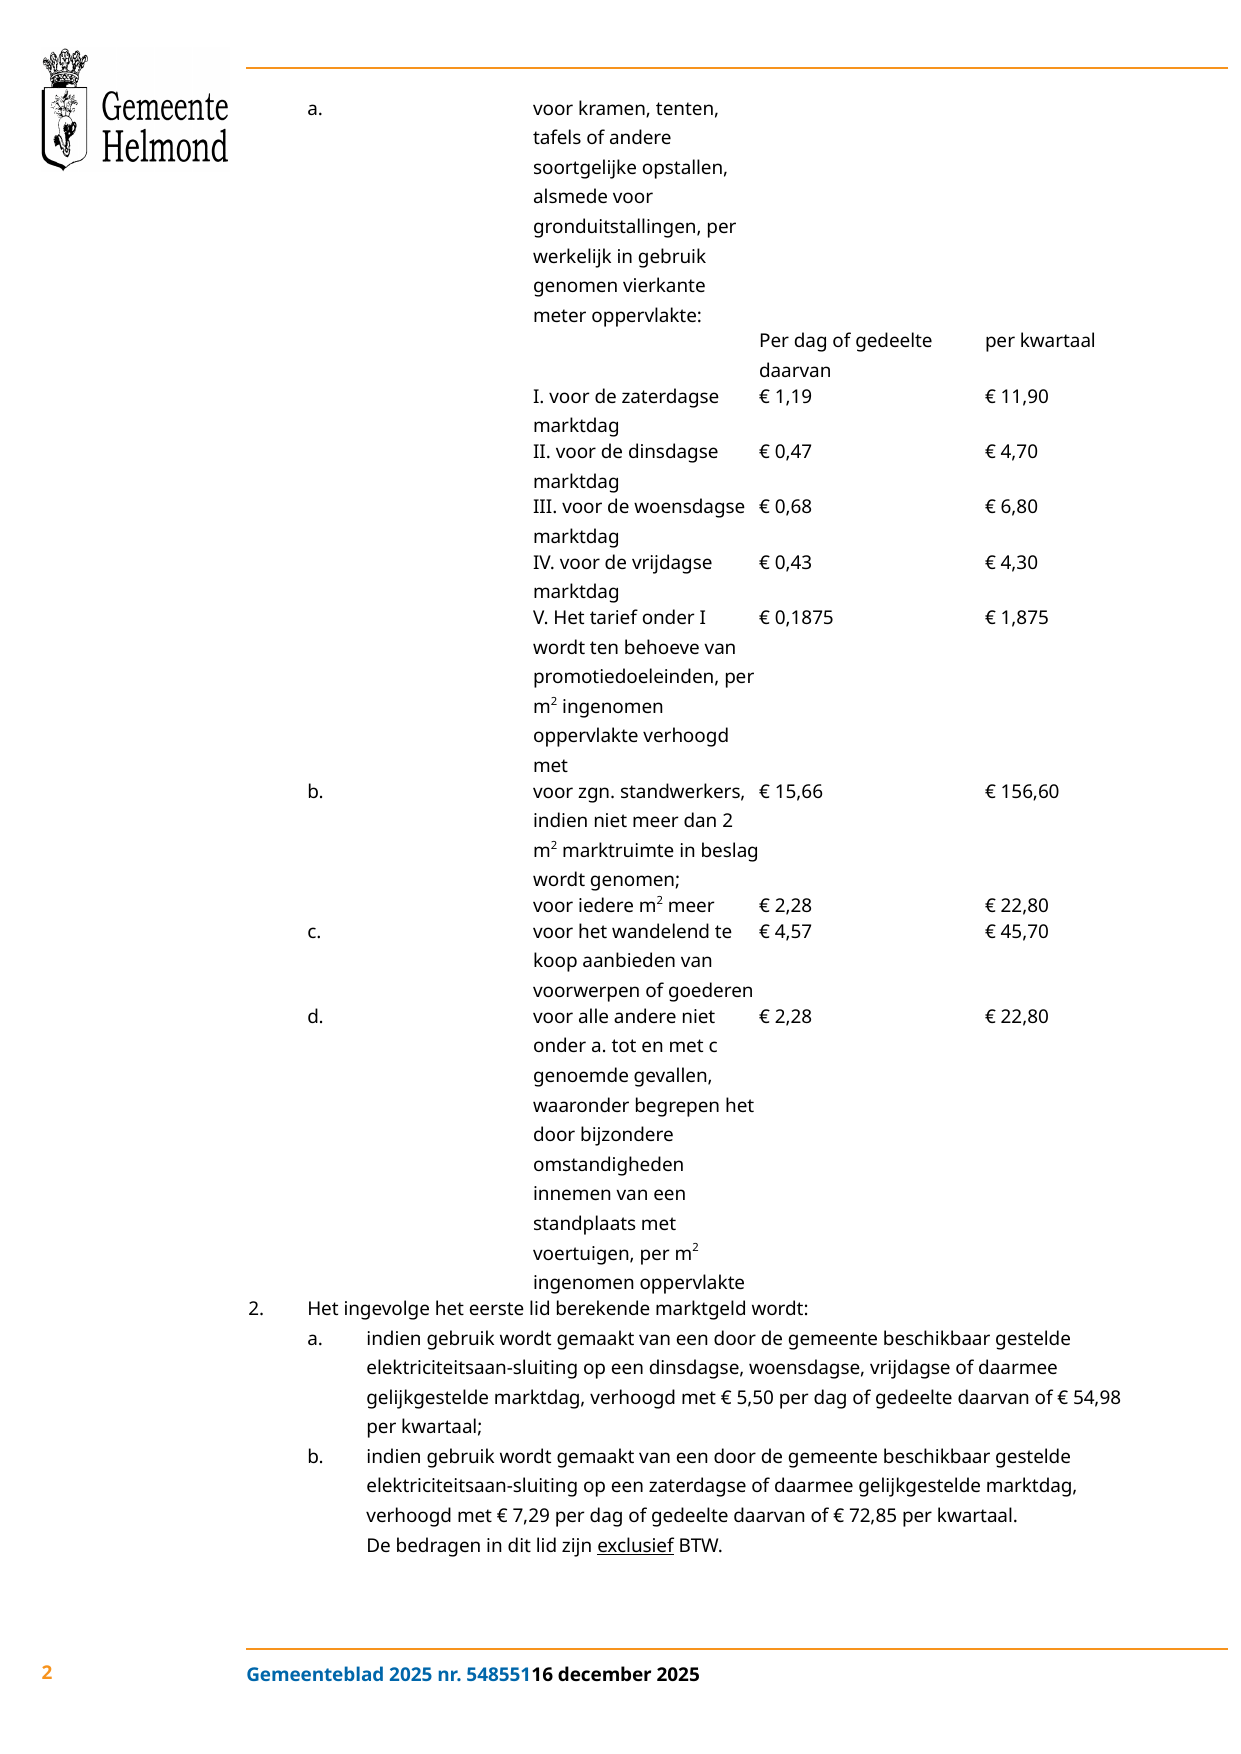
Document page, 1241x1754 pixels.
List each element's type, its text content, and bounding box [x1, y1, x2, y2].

table_cell voor zgn. standwerkers, indien niet meer dan 2 m2 marktruimte in beslag wordt genomen; [533, 778, 759, 892]
list Het ingevolge het eerste lid berekende marktgeld wordt: [248, 1295, 1152, 1321]
table_cell € 0,1875 [759, 604, 985, 778]
picture [41, 47, 231, 172]
table_cell II. voor de dinsdagse marktdag [533, 438, 759, 494]
table_cell I. voor de zaterdagse marktdag [533, 383, 759, 438]
table_cell [307, 438, 533, 494]
table_cell € 1,19 [759, 383, 985, 438]
table_cell Per dag of gedeelte daarvan [759, 328, 985, 383]
table_cell € 2,28 [759, 893, 985, 918]
list indien gebruik wordt gemaakt van een door de gemeente beschikbaar gestelde elektriciteitsaan-sluiting op een zaterdagse of daarmee gelijkgestelde marktdag, verhoogd met € 7,29 per dag of gedeelte daarvan of € 72,85 per kwartaal. [307, 1443, 1152, 1528]
table_cell € 4,70 [985, 438, 1211, 494]
table_cell € 11,90 [985, 383, 1211, 438]
table_cell IV. voor de vrijdagse marktdag [533, 549, 759, 604]
list De bedragen in dit lid zijn exclusief BTW. [307, 1532, 1152, 1557]
table_cell € 6,80 [985, 494, 1211, 549]
list indien gebruik wordt gemaakt van een door de gemeente beschikbaar gestelde elektriciteitsaan-sluiting op een dinsdagse, woensdagse, vrijdagse of daarmee gelijkgestelde marktdag, verhoogd met € 5,50 per dag of gedeelte daarvan of € 54,98 per kwartaal; [307, 1325, 1152, 1439]
table_cell voor alle andere niet onder a. tot en met c genoemde gevallen, waaronder begrepen het door bijzondere omstandigheden innemen van een standplaats met voertuigen, per m2 ingenomen oppervlakte [533, 1003, 759, 1295]
table_header voor kramen, tenten, tafels of andere soortgelijke opstallen, alsmede voor gronduitstallingen, per werkelijk in gebruik genomen vierkante meter oppervlakte: [533, 95, 759, 328]
table_cell voor het wandelend te koop aanbieden van voorwerpen of goederen [533, 918, 759, 1003]
table_cell € 22,80 [985, 893, 1211, 918]
table_cell € 45,70 [985, 918, 1211, 1003]
table_cell € 4,30 [985, 549, 1211, 604]
table_cell voor iedere m2 meer [533, 893, 759, 918]
table_cell € 0,68 [759, 494, 985, 549]
table_cell per kwartaal [985, 328, 1211, 383]
table_cell [307, 604, 533, 778]
table_cell € 22,80 [985, 1003, 1211, 1295]
table_cell [307, 494, 533, 549]
table_cell € 156,60 [985, 778, 1211, 892]
table_cell € 2,28 [759, 1003, 985, 1295]
table_cell [533, 328, 759, 383]
table_header [985, 95, 1211, 328]
table_cell [307, 383, 533, 438]
table_cell € 0,47 [759, 438, 985, 494]
table_cell III. voor de woensdagse marktdag [533, 494, 759, 549]
table_cell d. [307, 1003, 533, 1295]
table_cell b. [307, 778, 533, 918]
table_cell € 4,57 [759, 918, 985, 1003]
table_header a. [307, 95, 533, 328]
table_cell € 0,43 [759, 549, 985, 604]
table_cell € 15,66 [759, 778, 985, 892]
table_cell [307, 328, 533, 383]
table_cell € 1,875 [985, 604, 1211, 778]
table_cell c. [307, 918, 533, 1003]
table_cell V. Het tarief onder I wordt ten behoeve van promotiedoeleinden, per m2 ingenomen oppervlakte verhoogd met [533, 604, 759, 778]
table_header [759, 95, 985, 328]
table_cell [307, 549, 533, 604]
